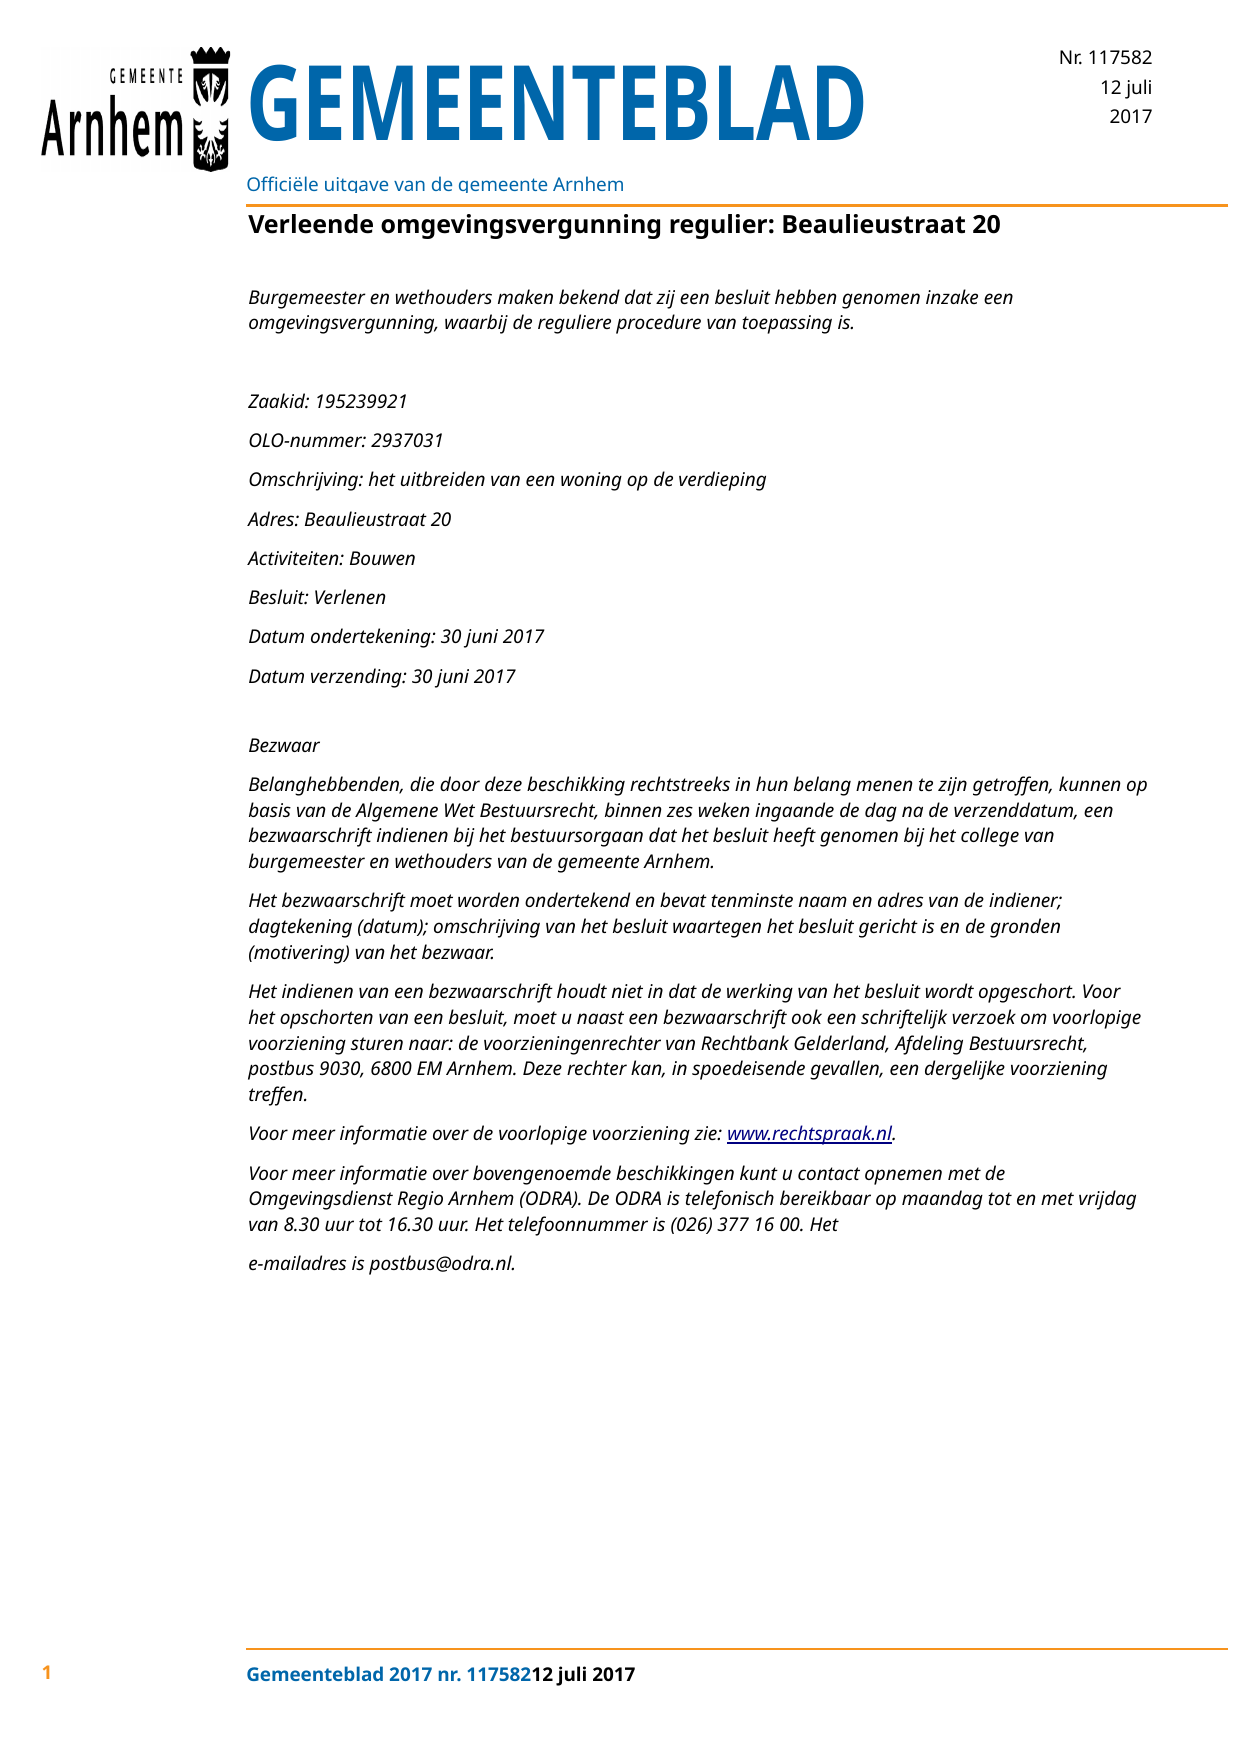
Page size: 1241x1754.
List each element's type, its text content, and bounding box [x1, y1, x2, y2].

text Omschrijving: het uitbreiden van een woning op de verdieping [248, 467, 1152, 492]
text OLO-nummer: 2937031 [248, 427, 1152, 453]
text Zaakid: 195239921 [248, 388, 1152, 414]
text Het bezwaarschrift moet worden ondertekend en bevat tenminste naam en adres van de indiener; dagtekening (datum); omschrijving van het besluit waartegen het besluit gericht is en de gronden (motivering) van het bezwaar. [248, 888, 1152, 965]
text Besluit: Verlenen [248, 584, 1152, 610]
text Voor meer informatie over bovengenoemde beschikkingen kunt u contact opnemen met de Omgevingsdienst Regio Arnhem (ODRA). De ODRA is telefonisch bereikbaar op maandag tot en met vrijdag van 8.30 uur tot 16.30 uur. Het telefoonnummer is (026) 377 16 00. Het [248, 1160, 1152, 1237]
text Datum ondertekening: 30 juni 2017 [248, 624, 1152, 649]
text Belanghebbenden, die door deze beschikking rechtstreeks in hun belang menen te zijn getroffen, kunnen op basis van de Algemene Wet Bestuursrecht, binnen zes weken ingaande de dag na de verzenddatum, een bezwaarschrift indienen bij het bestuursorgaan dat het besluit heeft genomen bij het college van burgemeester en wethouders van de gemeente Arnhem. [248, 771, 1152, 874]
text Het indienen van een bezwaarschrift houdt niet in dat de werking van het besluit wordt opgeschort. Voor het opschorten van een besluit, moet u naast een bezwaarschrift ook een schriftelijk verzoek om voorlopige voorziening sturen naar: de voorzieningenrechter van Rechtbank Gelderland, Afdeling Bestuursrecht, postbus 9030, 6800 EM Arnhem. Deze rechter kan, in spoedeisende gevallen, een dergelijke voorziening treffen. [248, 978, 1152, 1107]
text Activiteiten: Bouwen [248, 545, 1152, 571]
text e-mailadres is postbus@odra.nl. [248, 1251, 1152, 1276]
text Adres: Beaulieustraat 20 [248, 506, 1152, 532]
text Datum verzending: 30 juni 2017 [248, 663, 1152, 689]
picture [41, 47, 231, 172]
text Voor meer informatie over de voorlopige voorziening zie: www.rechtspraak.nl. [248, 1121, 1152, 1146]
text Burgemeester en wethouders maken bekend dat zij een besluit hebben genomen inzake een omgevingsvergunning, waarbij de reguliere procedure van toepassing is. [248, 284, 1152, 335]
text Verleende omgevingsvergunning regulier: Beaulieustraat 20 [248, 207, 1152, 241]
text Bezwaar [248, 732, 1152, 758]
